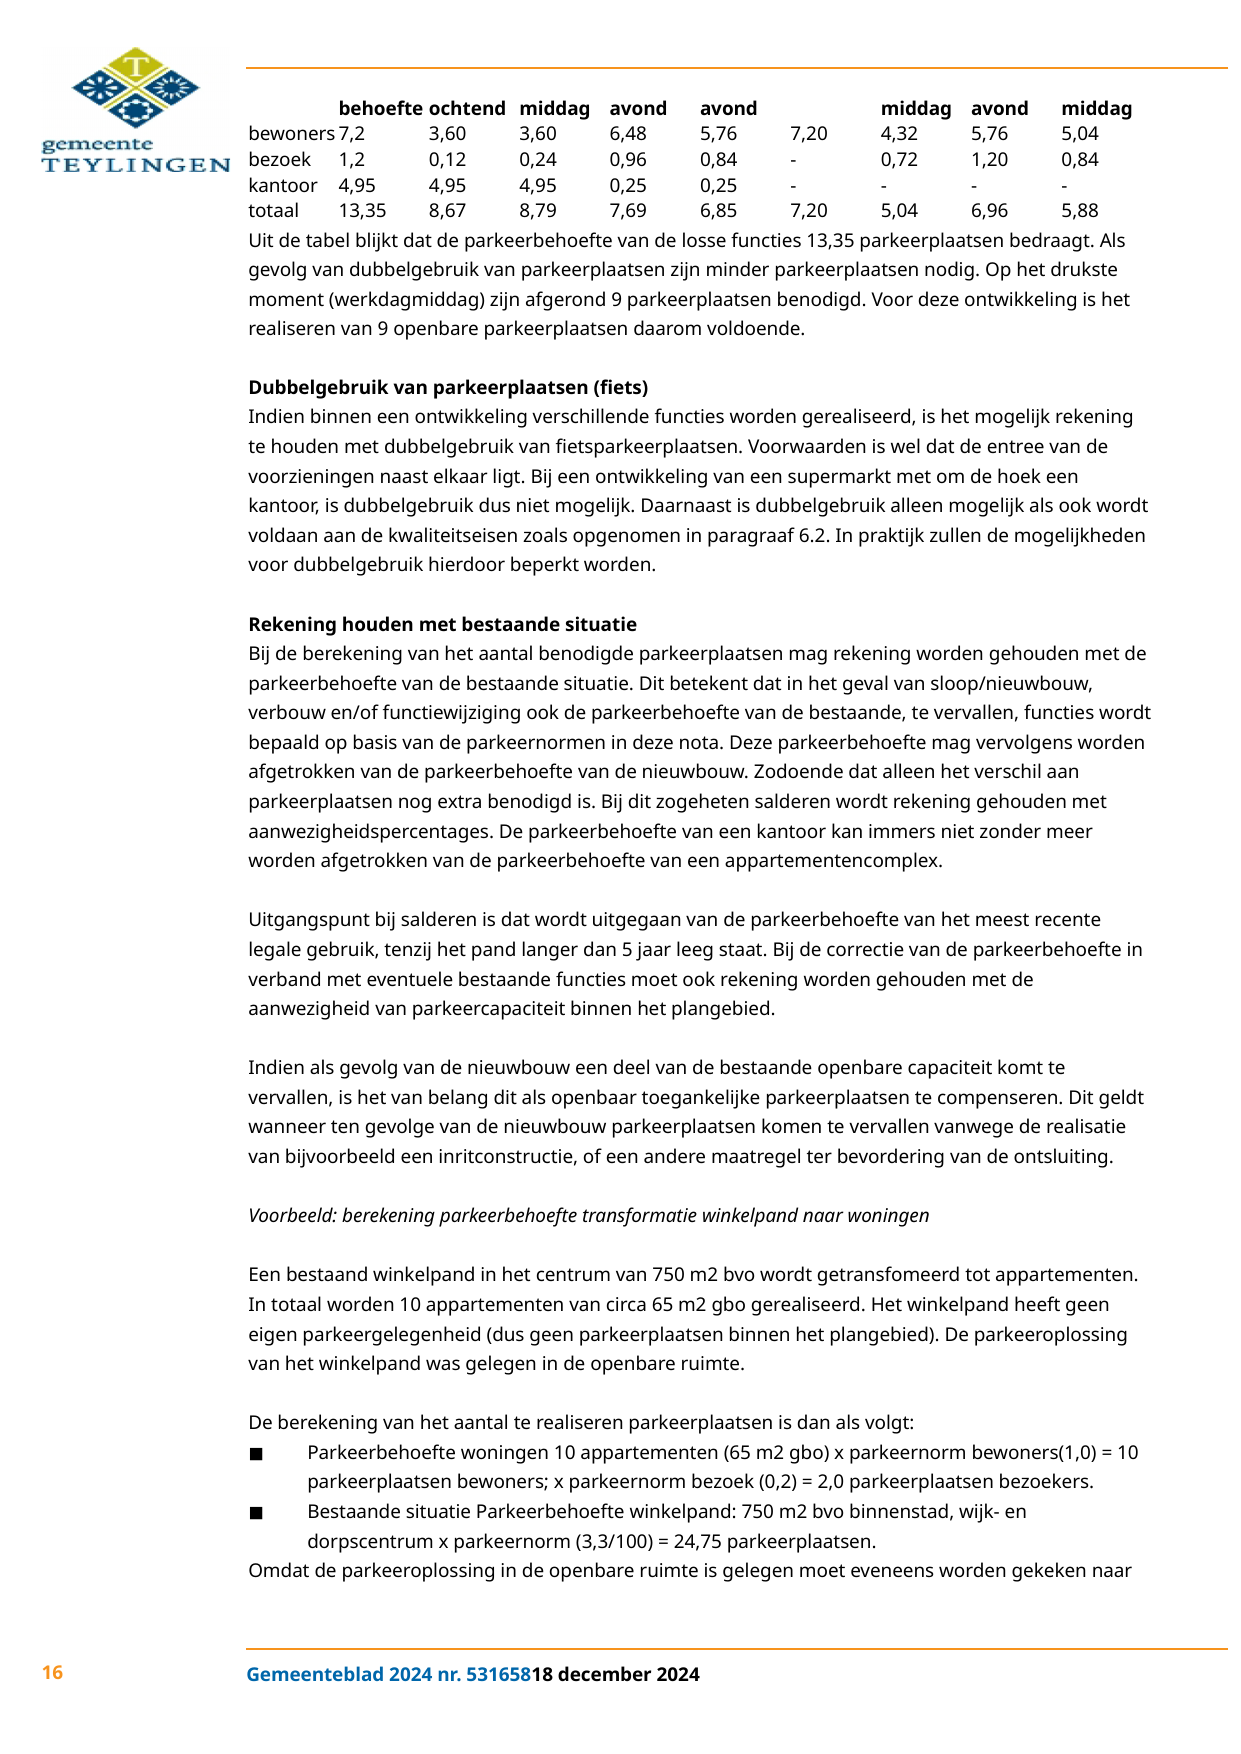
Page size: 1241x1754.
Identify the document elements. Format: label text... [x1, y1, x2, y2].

table_cell 0,84 [700, 146, 790, 172]
table_cell 7,69 [609, 198, 700, 223]
table_cell 0,24 [519, 146, 609, 172]
table_cell 7,20 [790, 121, 881, 146]
table_cell 4,95 [519, 172, 609, 198]
table_cell 1,2 [338, 146, 429, 172]
table_cell 4,95 [429, 172, 519, 198]
table_cell 7,20 [790, 198, 881, 223]
table_cell 1,20 [971, 146, 1061, 172]
table_header middag [519, 95, 609, 121]
table_cell bewoners [248, 121, 338, 146]
table_cell bezoek [248, 146, 338, 172]
table_cell 0,72 [881, 146, 971, 172]
table_cell 5,76 [971, 121, 1061, 146]
table_cell - [1061, 172, 1152, 198]
table_cell - [790, 172, 881, 198]
table_header middag [1061, 95, 1152, 121]
table_cell 0,12 [429, 146, 519, 172]
table_cell 5,88 [1061, 198, 1152, 223]
text Rekening houden met bestaande situatie [248, 611, 1152, 636]
table_cell 8,79 [519, 198, 609, 223]
table_cell 6,48 [609, 121, 700, 146]
table_cell 5,76 [700, 121, 790, 146]
table_cell 0,25 [700, 172, 790, 198]
table_cell 0,96 [609, 146, 700, 172]
table_cell 7,2 [338, 121, 429, 146]
table_header [248, 95, 338, 121]
table_cell 3,60 [519, 121, 609, 146]
table_cell kantoor [248, 172, 338, 198]
table_header ochtend [429, 95, 519, 121]
table_cell 0,84 [1061, 146, 1152, 172]
table_cell 6,96 [971, 198, 1061, 223]
text Dubbelgebruik van parkeerplaatsen (fiets) [248, 374, 1152, 400]
text Bij de berekening van het aantal benodigde parkeerplaatsen mag rekening worden gehouden met de parkeerbehoefte van de bestaande situatie. Dit betekent dat in het geval van sloop/nieuwbouw, verbouw en/of functiewijziging ook de parkeerbehoefte van de bestaande, te vervallen, functies wordt bepaald op basis van de parkeernormen in deze nota. Deze parkeerbehoefte mag vervolgens worden afgetrokken van de parkeerbehoefte van de nieuwbouw. Zodoende dat alleen het verschil aan parkeerplaatsen nog extra benodigd is. Bij dit zogeheten salderen wordt rekening gehouden met aanwezigheidspercentages. De parkeerbehoefte van een kantoor kan immers niet zonder meer worden afgetrokken van de parkeerbehoefte van een appartementencomplex. [248, 640, 1152, 873]
table_header [790, 95, 881, 121]
table_cell totaal [248, 198, 338, 223]
table_cell 6,85 [700, 198, 790, 223]
picture [41, 47, 231, 172]
table_header avond [700, 95, 790, 121]
table_cell - [971, 172, 1061, 198]
table_header avond [609, 95, 700, 121]
table_header middag [881, 95, 971, 121]
table_cell 5,04 [881, 198, 971, 223]
table_cell 4,95 [338, 172, 429, 198]
table_cell 4,32 [881, 121, 971, 146]
table_cell - [881, 172, 971, 198]
table_header Uit de tabel blijkt dat de parkeerbehoefte van de losse functies 13,35 parkeerplaatsen bedraagt. Als gevolg van dubbelgebruik van parkeerplaatsen zijn minder parkeerplaatsen nodig. Op het drukste moment (werkdagmiddag) zijn afgerond 9 parkeerplaatsen benodigd. Voor deze ontwikkeling is het realiseren van 9 openbare parkeerplaatsen daarom voldoende. [248, 227, 1152, 341]
table_cell 13,35 [338, 198, 429, 223]
table_header avond [971, 95, 1061, 121]
table_cell - [790, 146, 881, 172]
table_cell 8,67 [429, 198, 519, 223]
table_header behoefte [338, 95, 429, 121]
table_cell 5,04 [1061, 121, 1152, 146]
table_cell 3,60 [429, 121, 519, 146]
text Uitgangspunt bij salderen is dat wordt uitgegaan van de parkeerbehoefte van het meest recente legale gebruik, tenzij het pand langer dan 5 jaar leeg staat. Bij de correctie van de parkeerbehoefte in verband met eventuele bestaande functies moet ook rekening worden gehouden met de aanwezigheid van parkeercapaciteit binnen het plangebied. [248, 907, 1152, 1021]
table_header Voorbeeld: berekening parkeerbehoefte transformatie winkelpand naar woningen Een bestaand winkelpand in het centrum van 750 m2 bvo wordt getransfomeerd tot appartementen. In totaal worden 10 appartementen van circa 65 m2 gbo gerealiseerd. Het winkelpand heeft geen eigen parkeergelegenheid (dus geen parkeerplaatsen binnen het plangebied). De parkeeroplossing van het winkelpand was gelegen in de openbare ruimte. De berekening van het aantal te realiseren parkeerplaatsen is dan als volgt: Parkeerbehoefte woningen 10 appartementen (65 m2 gbo) x parkeernorm bewoners(1,0) = 10 parkeerplaatsen bewoners; x parkeernorm bezoek (0,2) = 2,0 parkeerplaatsen bezoekers. Bestaande situatie Parkeerbehoefte winkelpand: 750 m2 bvo binnenstad, wijk- en dorpscentrum x parkeernorm (3,3/100) = 24,75 parkeerplaatsen. Omdat de parkeeroplossing in de openbare ruimte is gelegen moet eveneens worden gekeken naar [248, 1203, 1152, 1583]
text Indien als gevolg van de nieuwbouw een deel van de bestaande openbare capaciteit komt te vervallen, is het van belang dit als openbaar toegankelijke parkeerplaatsen te compenseren. Dit geldt wanneer ten gevolge van de nieuwbouw parkeerplaatsen komen te vervallen vanwege de realisatie van bijvoorbeeld een inritconstructie, of een andere maatregel ter bevordering van de ontsluiting. [248, 1054, 1152, 1169]
text Indien binnen een ontwikkeling verschillende functies worden gerealiseerd, is het mogelijk rekening te houden met dubbelgebruik van fietsparkeerplaatsen. Voorwaarden is wel dat de entree van de voorzieningen naast elkaar ligt. Bij een ontwikkeling van een supermarkt met om de hoek een kantoor, is dubbelgebruik dus niet mogelijk. Daarnaast is dubbelgebruik alleen mogelijk als ook wordt voldaan aan de kwaliteitseisen zoals opgenomen in paragraaf 6.2. In praktijk zullen de mogelijkheden voor dubbelgebruik hierdoor beperkt worden. [248, 404, 1152, 577]
table_cell 0,25 [609, 172, 700, 198]
